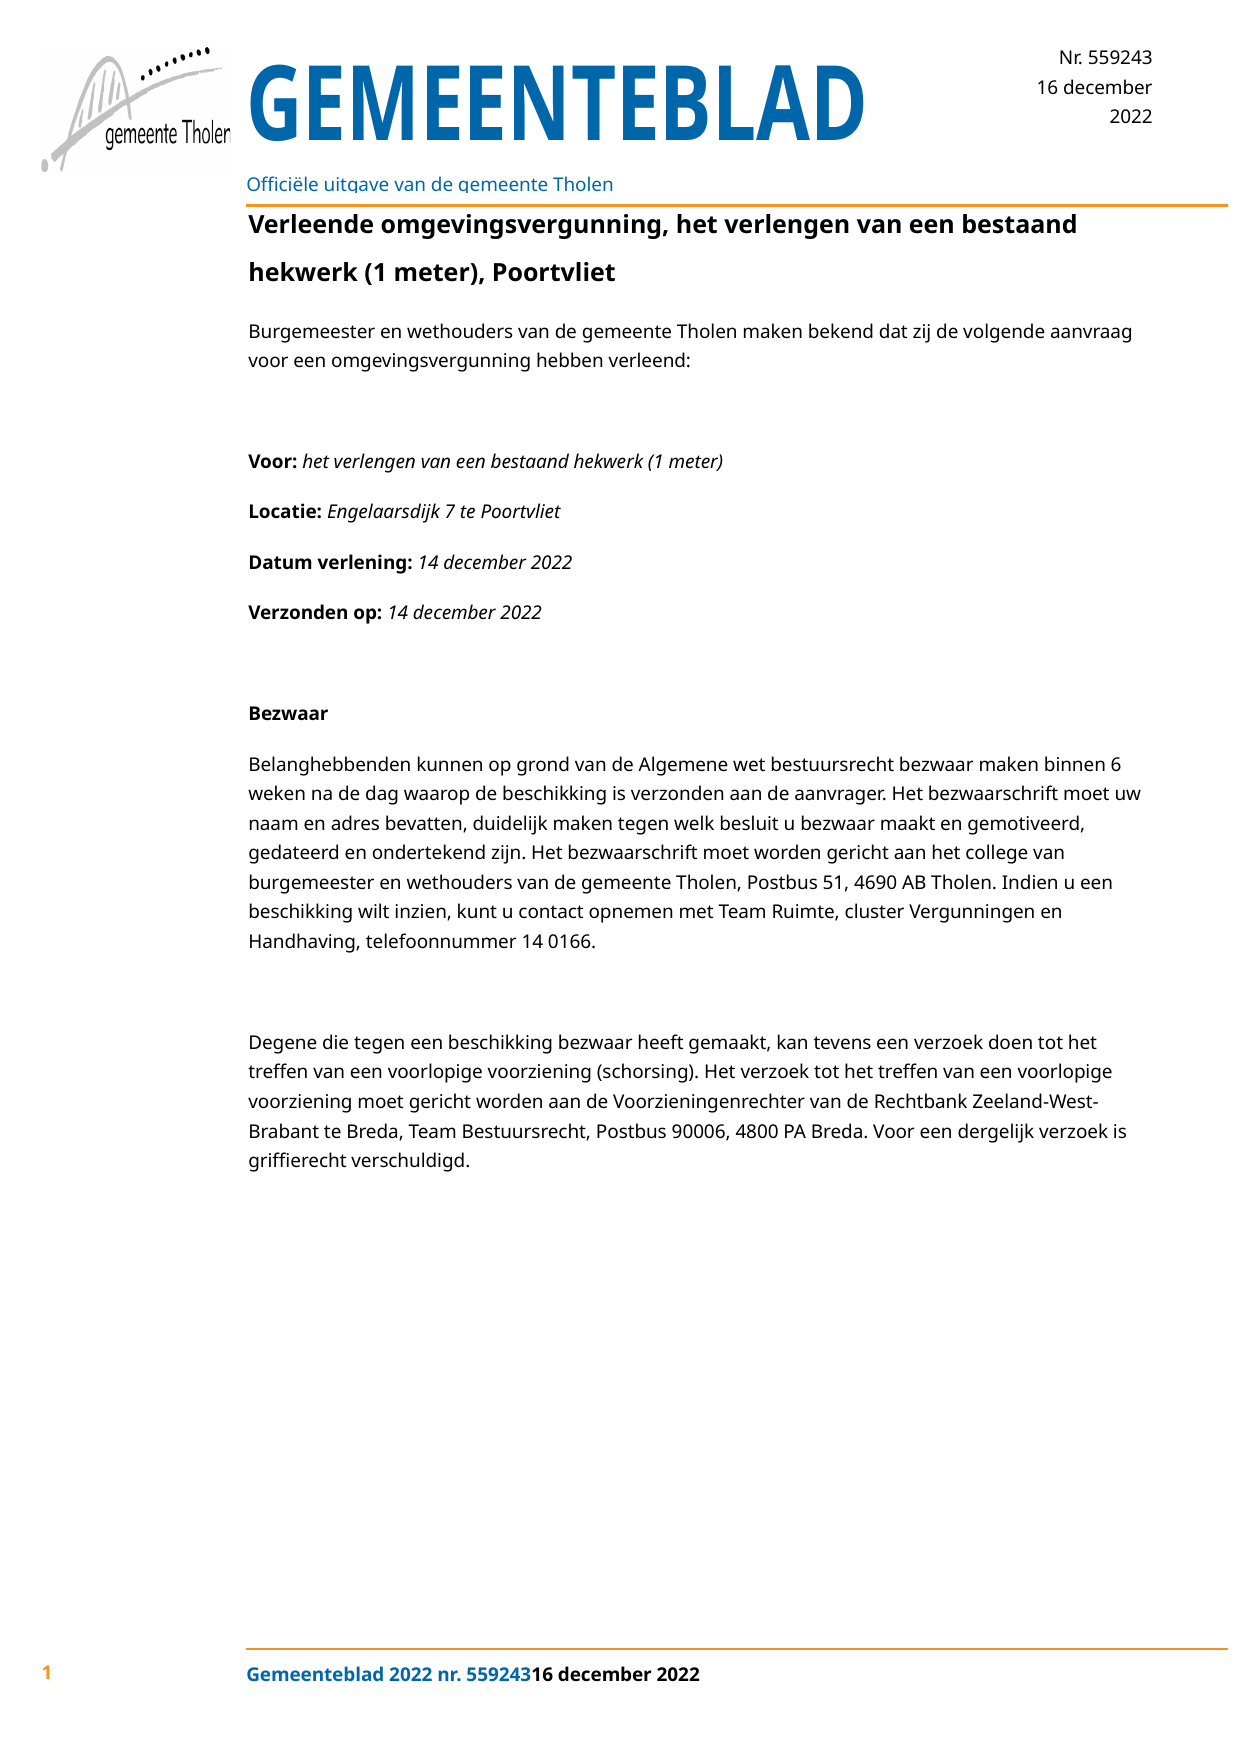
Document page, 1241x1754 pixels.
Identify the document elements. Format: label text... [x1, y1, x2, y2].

picture [41, 47, 231, 172]
text Degene die tegen een beschikking bezwaar heeft gemaakt, kan tevens een verzoek doen tot het treffen van een voorlopige voorziening (schorsing). Het verzoek tot het treffen van een voorlopige voorziening moet gericht worden aan de Voorzieningenrechter van de Rechtbank Zeeland-West-Brabant te Breda, Team Bestuursrecht, Postbus 90006, 4800 PA Breda. Voor een dergelijk verzoek is griffierecht verschuldigd. [248, 1029, 1152, 1173]
text Bezwaar [248, 700, 1152, 726]
text Verzonden op: 14 december 2022 [248, 599, 1152, 625]
text Verleende omgevingsvergunning, het verlengen van een bestaand hekwerk (1 meter), Poortvliet [248, 207, 1152, 288]
text Burgemeester en wethouders van de gemeente Tholen maken bekend dat zij de volgende aanvraag voor een omgevingsvergunning hebben verleend: [248, 318, 1152, 373]
text Belanghebbenden kunnen op grond van de Algemene wet bestuursrecht bezwaar maken binnen 6 weken na de dag waarop de beschikking is verzonden aan de aanvrager. Het bezwaarschrift moet uw naam en adres bevatten, duidelijk maken tegen welk besluit u bezwaar maakt en gemotiveerd, gedateerd en ondertekend zijn. Het bezwaarschrift moet worden gericht aan het college van burgemeester en wethouders van de gemeente Tholen, Postbus 51, 4690 AB Tholen. Indien u een beschikking wilt inzien, kunt u contact opnemen met Team Ruimte, cluster Vergunningen en Handhaving, telefoonnummer 14 0166. [248, 751, 1152, 954]
text Locatie: Engelaarsdijk 7 te Poortvliet [248, 499, 1152, 524]
text Voor: het verlengen van een bestaand hekwerk (1 meter) [248, 448, 1152, 474]
text Datum verlening: 14 december 2022 [248, 549, 1152, 575]
